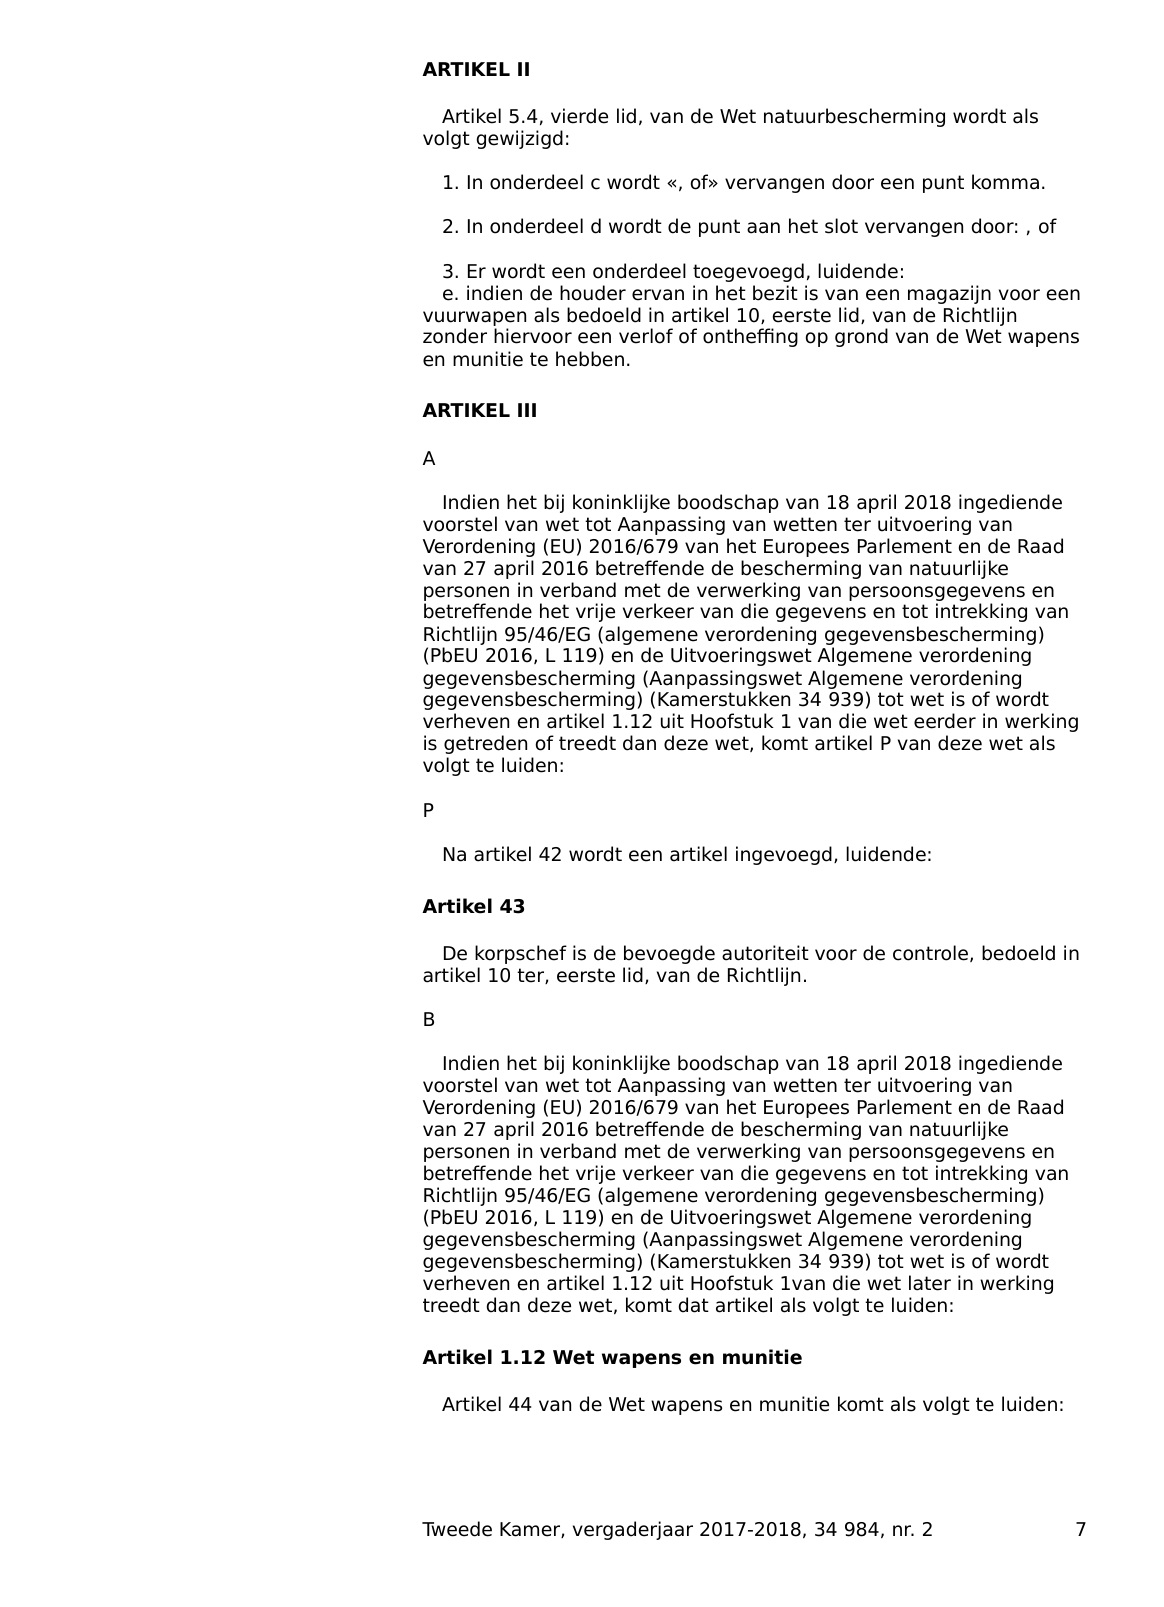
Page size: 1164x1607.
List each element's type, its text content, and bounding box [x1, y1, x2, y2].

subtitle Artikel 1.12 Wet wapens en munitie [422, 1347, 1087, 1369]
text 1. In onderdeel c wordt «, of» vervangen door een punt komma. [422, 172, 1087, 194]
subtitle ARTIKEL III [422, 400, 1087, 422]
text Indien het bij koninklijke boodschap van 18 april 2018 ingediende voorstel van wet tot Aanpassing van wetten ter uitvoering van Verordening (EU) 2016/679 van het Europees Parlement en de Raad van 27 april 2016 betreffende de bescherming van natuurlijke personen in verband met de verwerking van persoonsgegevens en betreffende het vrije verkeer van die gegevens en tot intrekking van Richtlijn 95/46/EG (algemene verordening gegevensbescherming) (PbEU 2016, L 119) en de Uitvoeringswet Algemene verordening gegevensbescherming (Aanpassingswet Algemene verordening gegevensbescherming) (Kamerstukken 34 939) tot wet is of wordt verheven en artikel 1.12 uit Hoofstuk 1 van die wet eerder in werking is getreden of treedt dan deze wet, komt artikel P van deze wet als volgt te luiden: [422, 492, 1087, 777]
text e. indien de houder ervan in het bezit is van een magazijn voor een vuurwapen als bedoeld in artikel 10, eerste lid, van de Richtlijn zonder hiervoor een verlof of ontheffing op grond van de Wet wapens en munitie te hebben. [422, 282, 1087, 370]
text Na artikel 42 wordt een artikel ingevoegd, luidende: [422, 844, 1087, 866]
text Indien het bij koninklijke boodschap van 18 april 2018 ingediende voorstel van wet tot Aanpassing van wetten ter uitvoering van Verordening (EU) 2016/679 van het Europees Parlement en de Raad van 27 april 2016 betreffende de bescherming van natuurlijke personen in verband met de verwerking van persoonsgegevens en betreffende het vrije verkeer van die gegevens en tot intrekking van Richtlijn 95/46/EG (algemene verordening gegevensbescherming) (PbEU 2016, L 119) en de Uitvoeringswet Algemene verordening gegevensbescherming (Aanpassingswet Algemene verordening gegevensbescherming) (Kamerstukken 34 939) tot wet is of wordt verheven en artikel 1.12 uit Hoofstuk 1van die wet later in werking treedt dan deze wet, komt dat artikel als volgt te luiden: [422, 1053, 1087, 1317]
text Artikel 44 van de Wet wapens en munitie komt als volgt te luiden: [422, 1394, 1087, 1416]
subtitle Artikel 43 [422, 896, 1087, 918]
text 3. Er wordt een onderdeel toegevoegd, luidende: [422, 261, 1087, 282]
text De korpschef is de bevoegde autoriteit voor de controle, bedoeld in artikel 10 ter, eerste lid, van de Richtlijn. [422, 943, 1087, 987]
text 2. In onderdeel d wordt de punt aan het slot vervangen door: , of [422, 216, 1087, 238]
text P [422, 799, 1087, 821]
subtitle ARTIKEL II [422, 59, 1087, 81]
text B [422, 1009, 1087, 1031]
text Artikel 5.4, vierde lid, van de Wet natuurbescherming wordt als volgt gewijzigd: [422, 106, 1087, 150]
text A [422, 447, 1087, 469]
